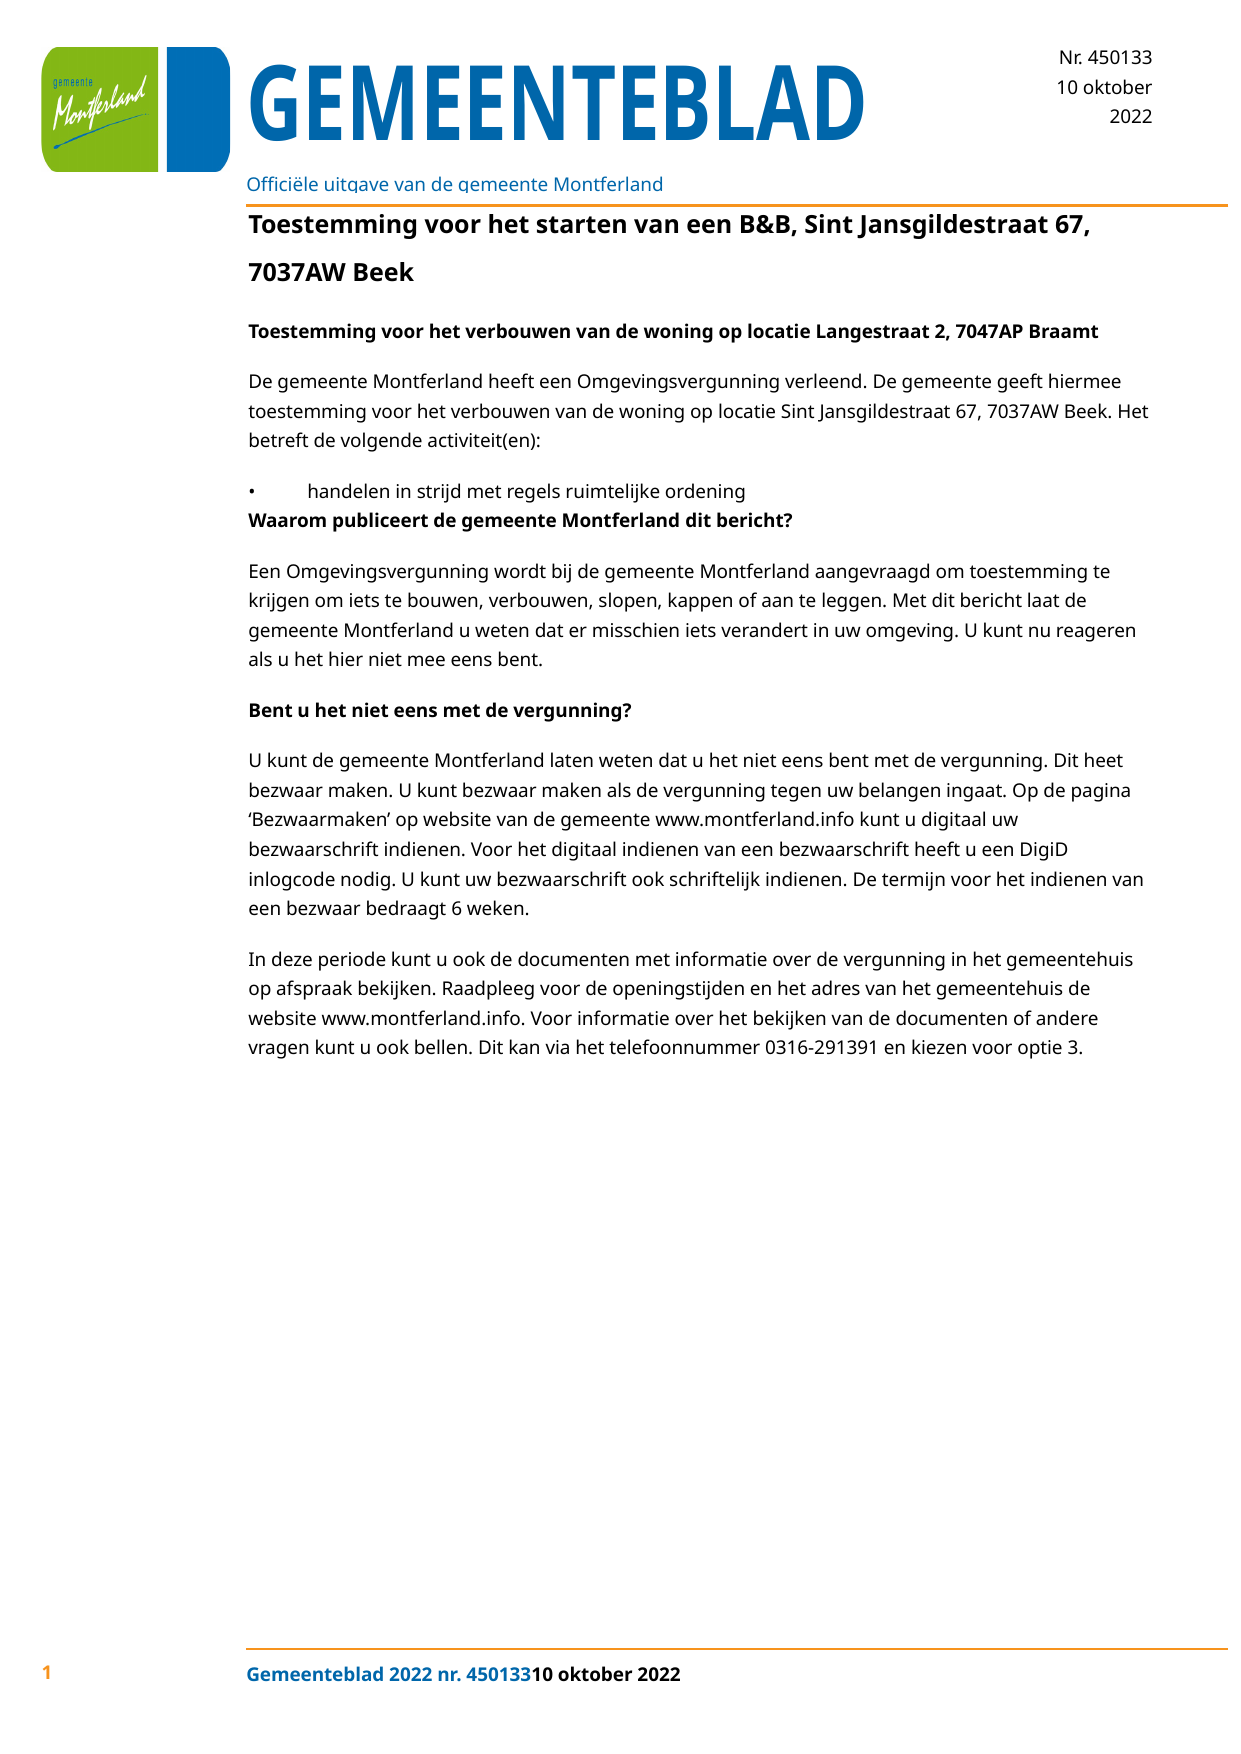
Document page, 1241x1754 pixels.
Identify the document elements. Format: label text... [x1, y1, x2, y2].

text Bent u het niet eens met de vergunning? [248, 697, 1152, 723]
text Toestemming voor het verbouwen van de woning op locatie Langestraat 2, 7047AP Braamt [248, 318, 1152, 344]
text Een Omgevingsvergunning wordt bij de gemeente Montferland aangevraagd om toestemming te krijgen om iets te bouwen, verbouwen, slopen, kappen of aan te leggen. Met dit bericht laat de gemeente Montferland u weten dat er misschien iets verandert in uw omgeving. U kunt nu reageren als u het hier niet mee eens bent. [248, 558, 1152, 672]
text In deze periode kunt u ook de documenten met informatie over de vergunning in het gemeentehuis op afspraak bekijken. Raadpleeg voor de openingstijden en het adres van het gemeentehuis de website www.montferland.info. Voor informatie over het bekijken van de documenten of andere vragen kunt u ook bellen. Dit kan via het telefoonnummer 0316-291391 en kiezen voor optie 3. [248, 946, 1152, 1060]
text U kunt de gemeente Montferland laten weten dat u het niet eens bent met de vergunning. Dit heet bezwaar maken. U kunt bezwaar maken als de vergunning tegen uw belangen ingaat. Op de pagina ‘Bezwaarmaken’ op website van de gemeente www.montferland.info kunt u digitaal uw bezwaarschrift indienen. Voor het digitaal indienen van een bezwaarschrift heeft u een DigiD inlogcode nodig. U kunt uw bezwaarschrift ook schriftelijk indienen. De termijn voor het indienen van een bezwaar bedraagt 6 weken. [248, 747, 1152, 921]
picture [41, 47, 231, 172]
text Toestemming voor het starten van een B&B, Sint Jansgildestraat 67, 7037AW Beek [248, 207, 1152, 288]
text Waarom publiceert de gemeente Montferland dit bericht? [248, 507, 1152, 533]
list handelen in strijd met regels ruimtelijke ordening [248, 478, 1152, 504]
text De gemeente Montferland heeft een Omgevingsvergunning verleend. De gemeente geeft hiermee toestemming voor het verbouwen van de woning op locatie Sint Jansgildestraat 67, 7037AW Beek. Het betreft de volgende activiteit(en): [248, 368, 1152, 453]
